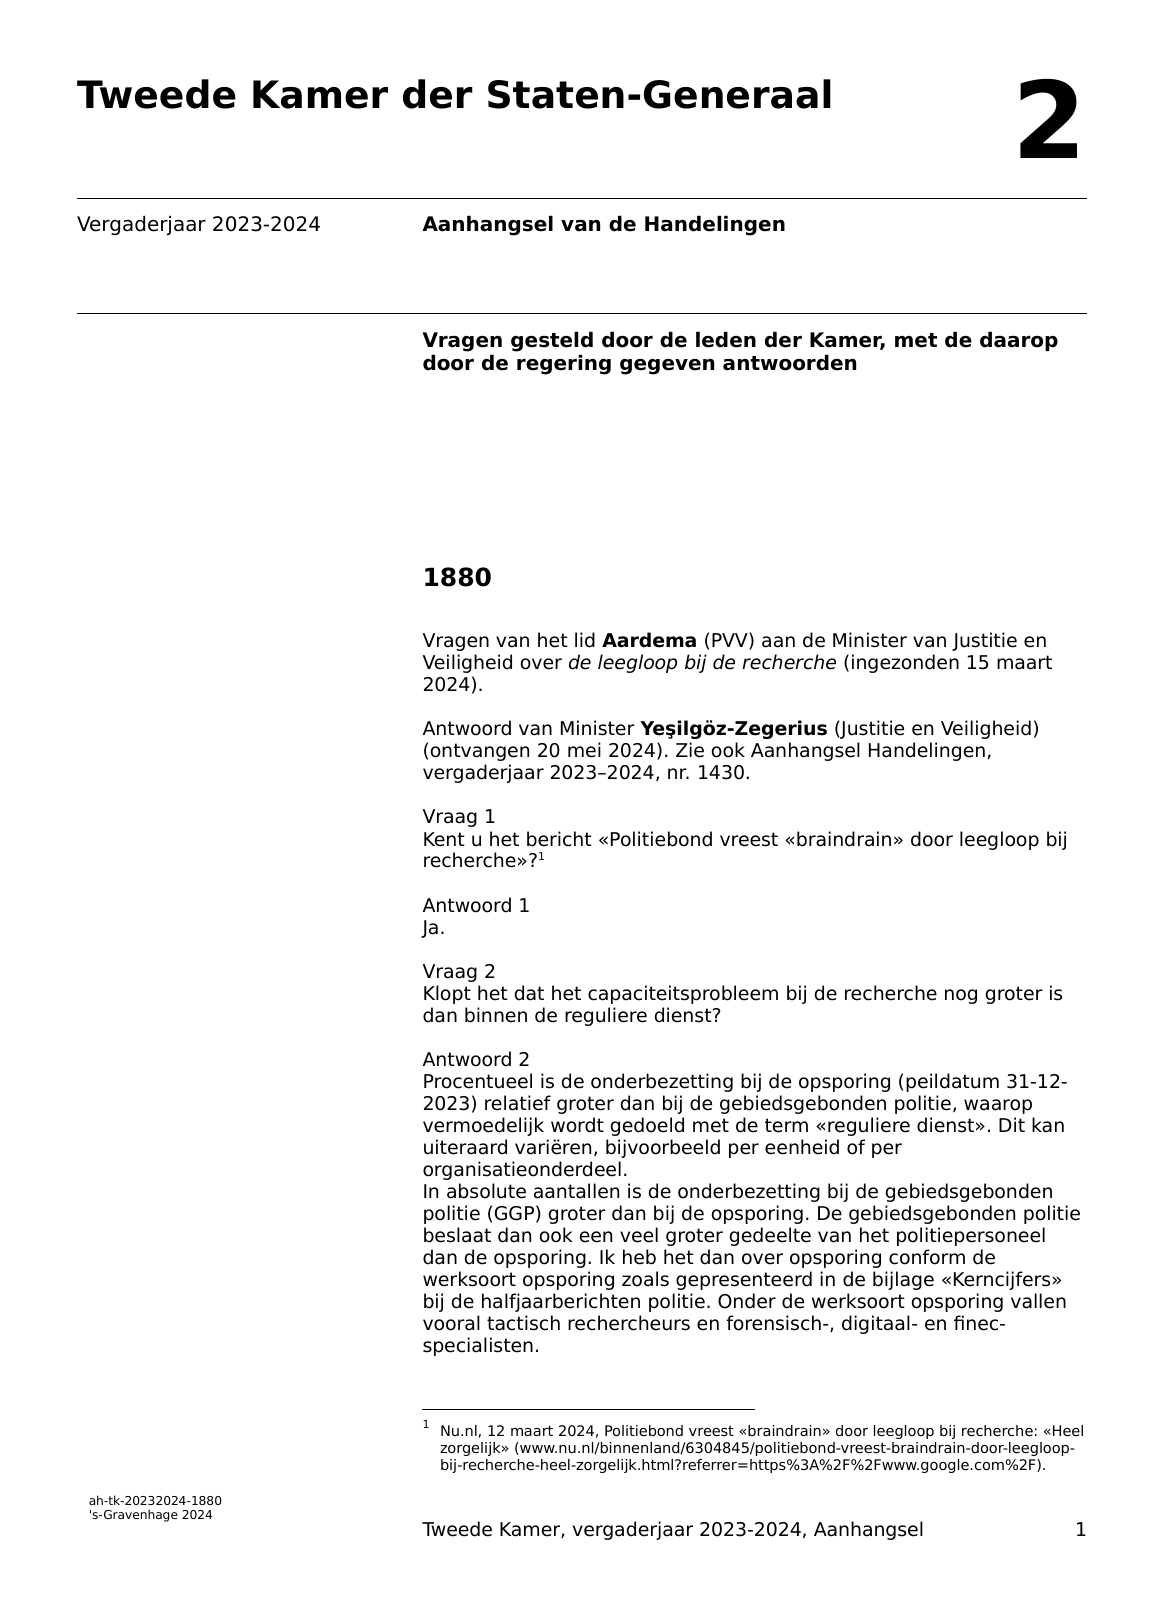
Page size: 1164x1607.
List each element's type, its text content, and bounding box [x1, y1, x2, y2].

text Klopt het dat het capaciteitsprobleem bij de recherche nog groter is dan binnen de reguliere dienst? [422, 983, 1087, 1027]
table_header Tweede Kamer der Staten-Generaal [77, 59, 886, 198]
text Kent u het bericht «Politiebond vreest «braindrain» door leegloop bij recherche»? [422, 828, 1087, 872]
text Vraag 2 [422, 961, 1087, 983]
text 's-Gravenhage 2024 [88, 1508, 323, 1522]
table_cell [77, 314, 422, 375]
text ah-tk-20232024-1880 [88, 1494, 323, 1508]
text 1880 [422, 563, 1087, 592]
table_cell Aanhangsel van de Handelingen [422, 199, 1087, 313]
text In absolute aantallen is de onderbezetting bij de gebiedsgebonden politie (GGP) groter dan bij de opsporing. De gebiedsgebonden politie beslaat dan ook een veel groter gedeelte van het politiepersoneel dan de opsporing. Ik heb het dan over opsporing conform de werksoort opsporing zoals gepresenteerd in de bijlage «Kerncijfers» bij de halfjaarberichten politie. Onder de werksoort opsporing vallen vooral tactisch rechercheurs en forensisch-, digitaal- en finec-specialisten. [422, 1181, 1087, 1357]
table_header 2 [886, 59, 1087, 198]
text Vraag 1 [422, 806, 1087, 828]
text Antwoord 1 [422, 894, 1087, 917]
table_cell Vergaderjaar 2023-2024 [77, 199, 422, 313]
table_cell Vragen gesteld door de leden der Kamer, met de daarop door de regering gegeven antwoorden [422, 314, 1087, 375]
text Ja. [422, 917, 1087, 938]
text Vragen van het lid Aardema (PVV) aan de Minister van Justitie en Veiligheid over de leegloop bij de recherche (ingezonden 15 maart 2024). [422, 630, 1087, 696]
text Antwoord 2 [422, 1049, 1087, 1071]
text Nu.nl, 12 maart 2024, Politiebond vreest «braindrain» door leegloop bij recherche: «Heel zorgelijk» (www.nu.nl/binnenland/6304845/politiebond-vreest-braindrain-door-leegloop-bij-recherche-heel-zorgelijk.html?referrer=https%3A%2F%2Fwww.google.com%2F). [422, 1418, 1087, 1474]
text Antwoord van Minister Yeşilgöz-Zegerius (Justitie en Veiligheid) (ontvangen 20 mei 2024). Zie ook Aanhangsel Handelingen, vergaderjaar 2023–2024, nr. 1430. [422, 718, 1087, 784]
text Procentueel is de onderbezetting bij de opsporing (peildatum 31-12-2023) relatief groter dan bij de gebiedsgebonden politie, waarop vermoedelijk wordt gedoeld met de term «reguliere dienst». Dit kan uiteraard variëren, bijvoorbeeld per eenheid of per organisatieonderdeel. [422, 1071, 1087, 1181]
